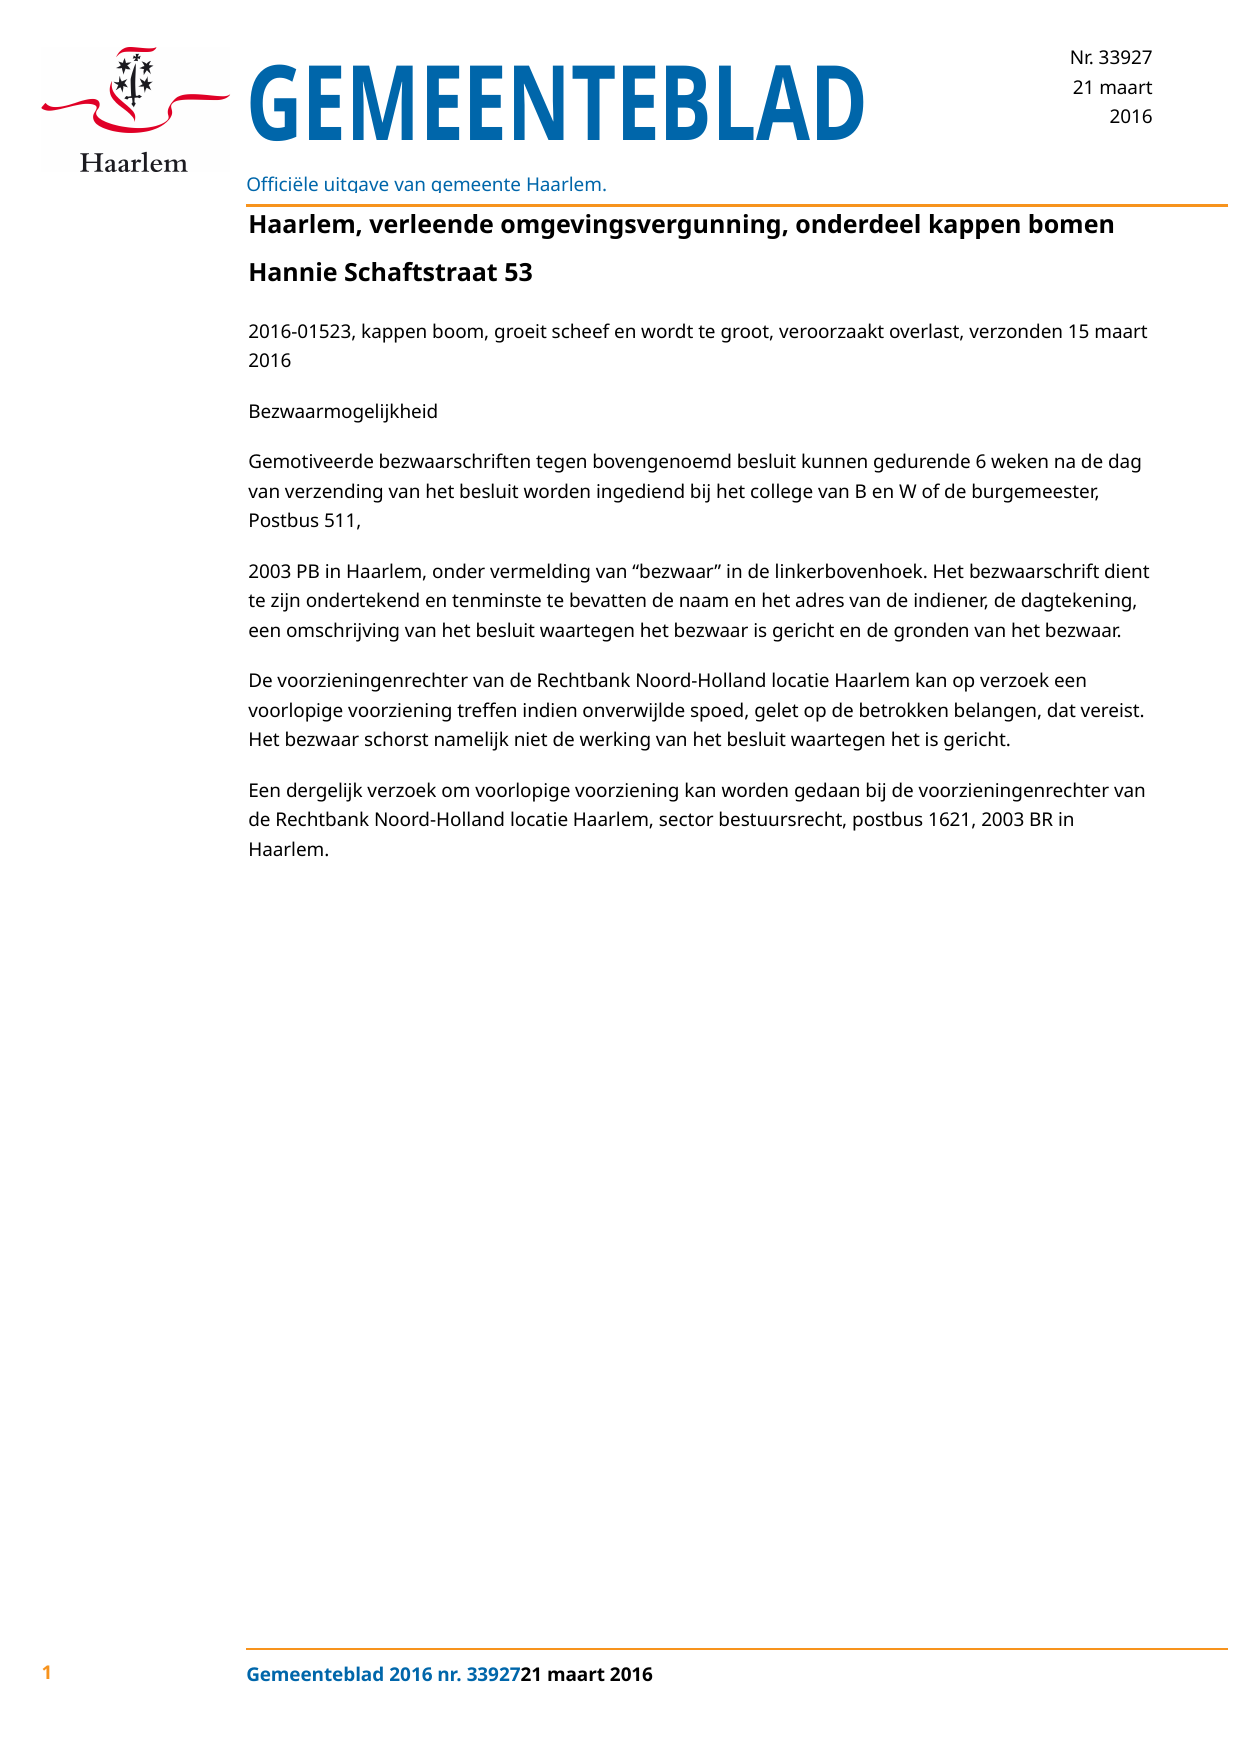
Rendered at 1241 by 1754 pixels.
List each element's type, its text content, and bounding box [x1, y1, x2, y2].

text Gemotiveerde bezwaarschriften tegen bovengenoemd besluit kunnen gedurende 6 weken na de dag van verzending van het besluit worden ingediend bij het college van B en W of de burgemeester, Postbus 511, [248, 448, 1152, 533]
picture [41, 47, 231, 172]
text Bezwaarmogelijkheid [248, 398, 1152, 424]
text 2016-01523, kappen boom, groeit scheef en wordt te groot, veroorzaakt overlast, verzonden 15 maart 2016 [248, 318, 1152, 373]
text Een dergelijk verzoek om voorlopige voorziening kan worden gedaan bij de voorzieningenrechter van de Rechtbank Noord-Holland locatie Haarlem, sector bestuursrecht, postbus 1621, 2003 BR in Haarlem. [248, 777, 1152, 862]
text Haarlem, verleende omgevingsvergunning, onderdeel kappen bomen Hannie Schaftstraat 53 [248, 207, 1152, 288]
text 2003 PB in Haarlem, onder vermelding van “bezwaar” in de linkerbovenhoek. Het bezwaarschrift dient te zijn ondertekend en tenminste te bevatten de naam en het adres van de indiener, de dagtekening, een omschrijving van het besluit waartegen het bezwaar is gericht en de gronden van het bezwaar. [248, 558, 1152, 643]
text De voorzieningenrechter van de Rechtbank Noord-Holland locatie Haarlem kan op verzoek een voorlopige voorziening treffen indien onverwijlde spoed, gelet op de betrokken belangen, dat vereist. Het bezwaar schorst namelijk niet de werking van het besluit waartegen het is gericht. [248, 667, 1152, 752]
